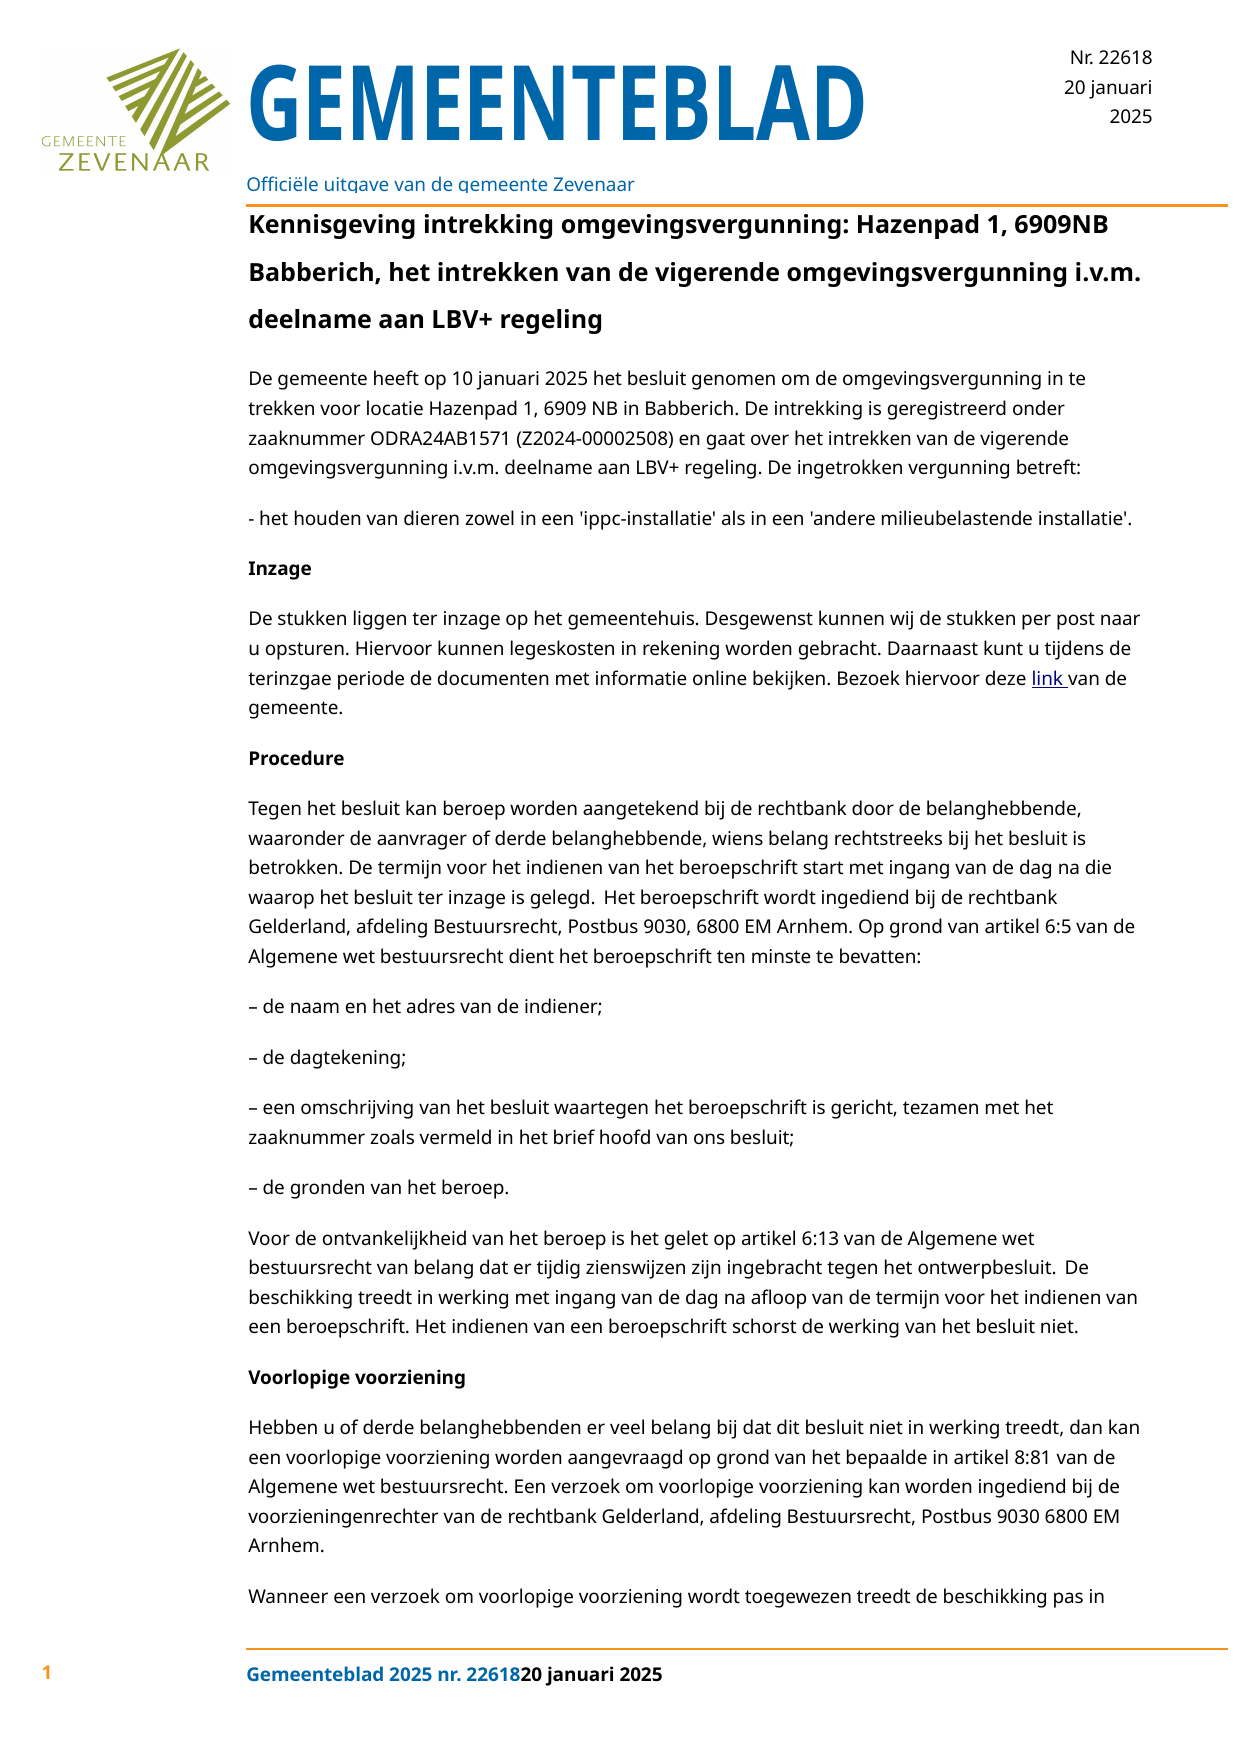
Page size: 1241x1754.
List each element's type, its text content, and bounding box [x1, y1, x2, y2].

text - het houden van dieren zowel in een 'ippc-installatie' als in een 'andere milieubelastende installatie'. [248, 505, 1152, 530]
text – de naam en het adres van de indiener; [248, 993, 1152, 1019]
text Tegen het besluit kan beroep worden aangetekend bij de rechtbank door de belanghebbende, waaronder de aanvrager of derde belanghebbende, wiens belang rechtstreeks bij het besluit is betrokken. De termijn voor het indienen van het beroepschrift start met ingang van de dag na die waarop het besluit ter inzage is gelegd. Het beroepschrift wordt ingediend bij de rechtbank Gelderland, afdeling Bestuursrecht, Postbus 9030, 6800 EM Arnhem. Op grond van artikel 6:5 van de Algemene wet bestuursrecht dient het beroepschrift ten minste te bevatten: [248, 795, 1152, 969]
text – de gronden van het beroep. [248, 1174, 1152, 1200]
text Voorlopige voorziening [248, 1364, 1152, 1389]
text Inzage [248, 555, 1152, 581]
text Wanneer een verzoek om voorlopige voorziening wordt toegewezen treedt de beschikking pas in [248, 1583, 1152, 1609]
picture [41, 47, 231, 172]
text Kennisgeving intrekking omgevingsvergunning: Hazenpad 1, 6909NB Babberich, het intrekken van de vigerende omgevingsvergunning i.v.m. deelname aan LBV+ regeling [248, 207, 1152, 336]
text – een omschrijving van het besluit waartegen het beroepschrift is gericht, tezamen met het zaaknummer zoals vermeld in het brief hoofd van ons besluit; [248, 1094, 1152, 1149]
text De gemeente heeft op 10 januari 2025 het besluit genomen om de omgevingsvergunning in te trekken voor locatie Hazenpad 1, 6909 NB in Babberich. De intrekking is geregistreerd onder zaaknummer ODRA24AB1571 (Z2024-00002508) en gaat over het intrekken van de vigerende omgevingsvergunning i.v.m. deelname aan LBV+ regeling. De ingetrokken vergunning betreft: [248, 366, 1152, 480]
text Procedure [248, 745, 1152, 770]
text Hebben u of derde belanghebbenden er veel belang bij dat dit besluit niet in werking treedt, dan kan een voorlopige voorziening worden aangevraagd op grond van het bepaalde in artikel 8:81 van de Algemene wet bestuursrecht. Een verzoek om voorlopige voorziening kan worden ingediend bij de voorzieningenrechter van de rechtbank Gelderland, afdeling Bestuursrecht, Postbus 9030 6800 EM Arnhem. [248, 1414, 1152, 1558]
text De stukken liggen ter inzage op het gemeentehuis. Desgewenst kunnen wij de stukken per post naar u opsturen. Hiervoor kunnen legeskosten in rekening worden gebracht. Daarnaast kunt u tijdens de terinzgae periode de documenten met informatie online bekijken. Bezoek hiervoor deze link van de gemeente. [248, 606, 1152, 720]
text – de dagtekening; [248, 1044, 1152, 1069]
text Voor de ontvankelijkheid van het beroep is het gelet op artikel 6:13 van de Algemene wet bestuursrecht van belang dat er tijdig zienswijzen zijn ingebracht tegen het ontwerpbesluit. De beschikking treedt in werking met ingang van de dag na afloop van de termijn voor het indienen van een beroepschrift. Het indienen van een beroepschrift schorst de werking van het besluit niet. [248, 1225, 1152, 1339]
